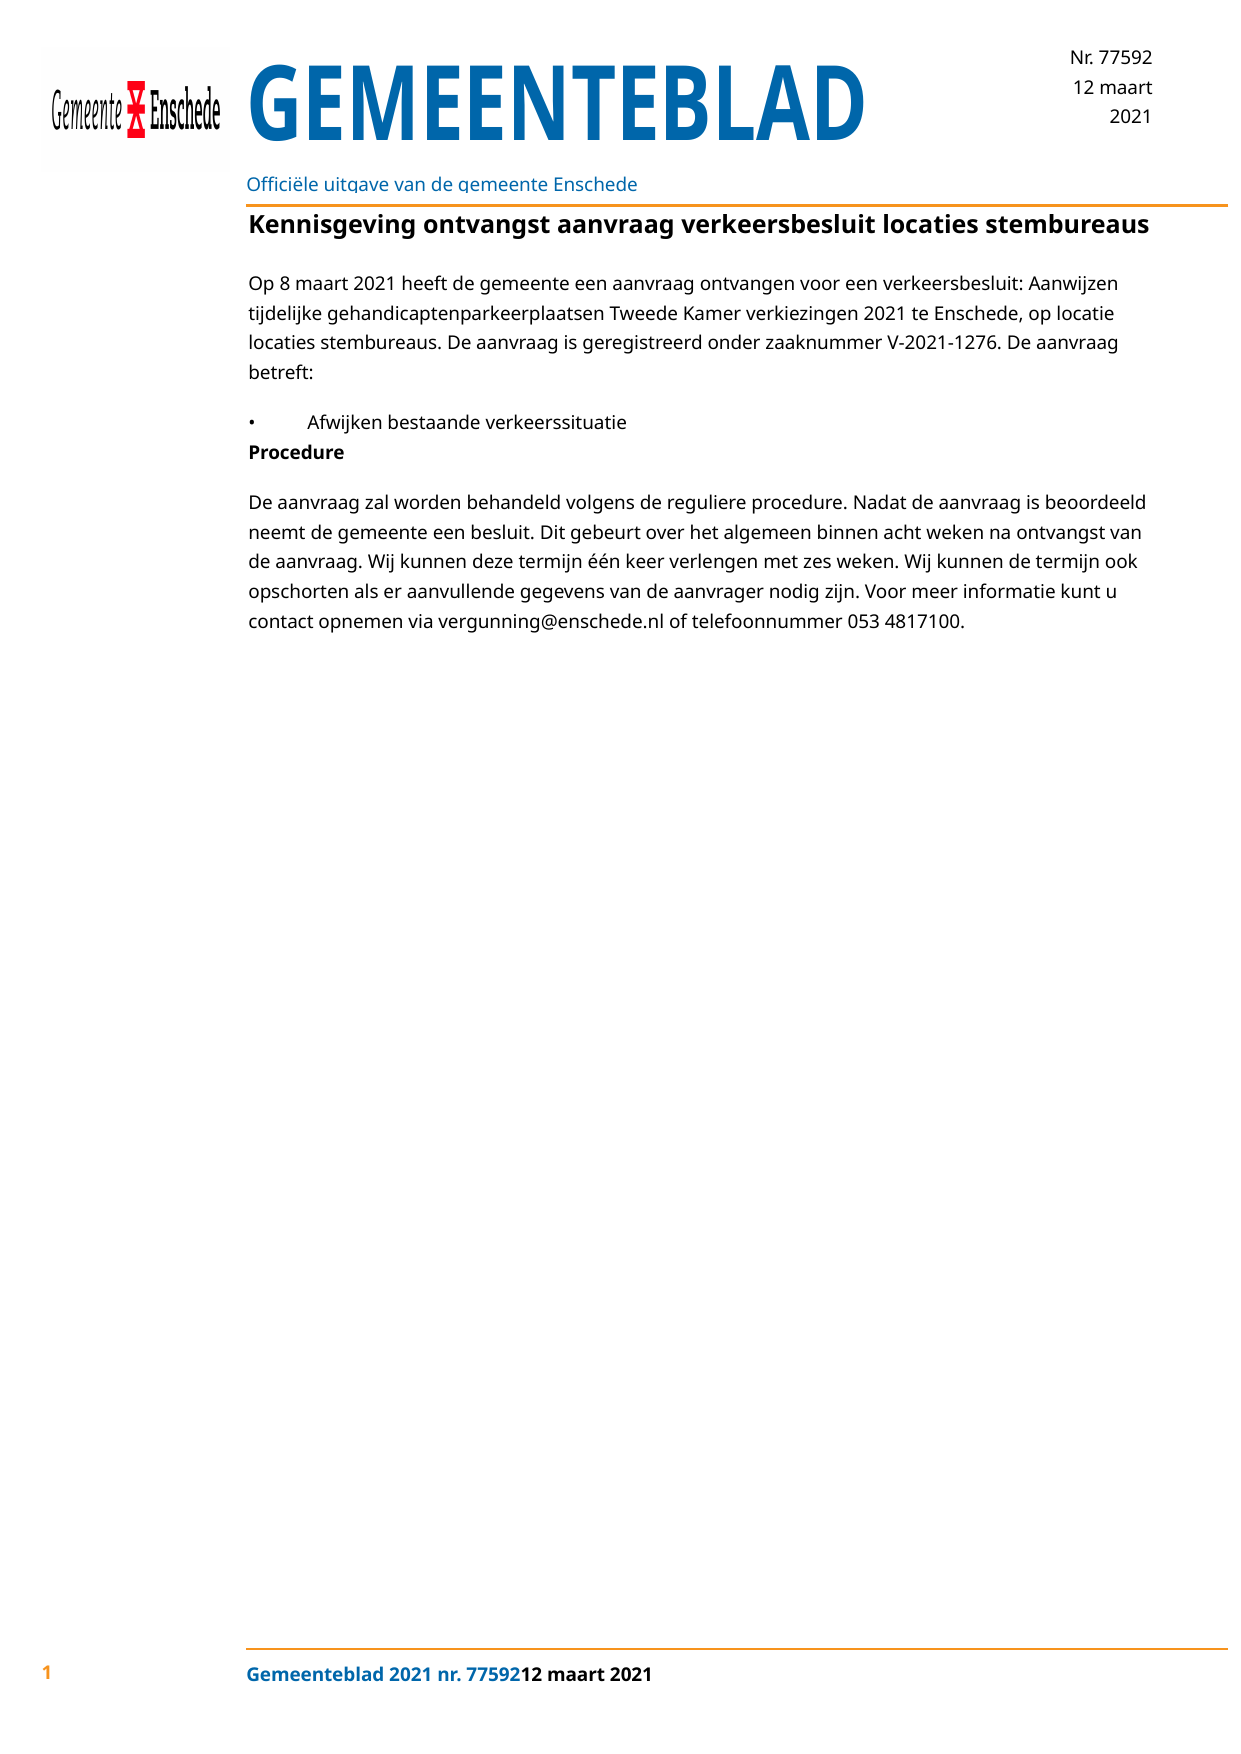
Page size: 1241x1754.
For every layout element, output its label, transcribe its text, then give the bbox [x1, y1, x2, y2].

text Op 8 maart 2021 heeft de gemeente een aanvraag ontvangen voor een verkeersbesluit: Aanwijzen tijdelijke gehandicaptenparkeerplaatsen Tweede Kamer verkiezingen 2021 te Enschede, op locatie locaties stembureaus. De aanvraag is geregistreerd onder zaaknummer V-2021-1276. De aanvraag betreft: [248, 270, 1152, 385]
picture [41, 47, 231, 172]
list Afwijken bestaande verkeerssituatie [248, 409, 1152, 435]
text Procedure [248, 439, 1152, 465]
text Kennisgeving ontvangst aanvraag verkeersbesluit locaties stembureaus [248, 207, 1152, 241]
text De aanvraag zal worden behandeld volgens de reguliere procedure. Nadat de aanvraag is beoordeeld neemt de gemeente een besluit. Dit gebeurt over het algemeen binnen acht weken na ontvangst van de aanvraag. Wij kunnen deze termijn één keer verlengen met zes weken. Wij kunnen de termijn ook opschorten als er aanvullende gegevens van de aanvrager nodig zijn. Voor meer informatie kunt u contact opnemen via vergunning@enschede.nl of telefoonnummer 053 4817100. [248, 489, 1152, 633]
